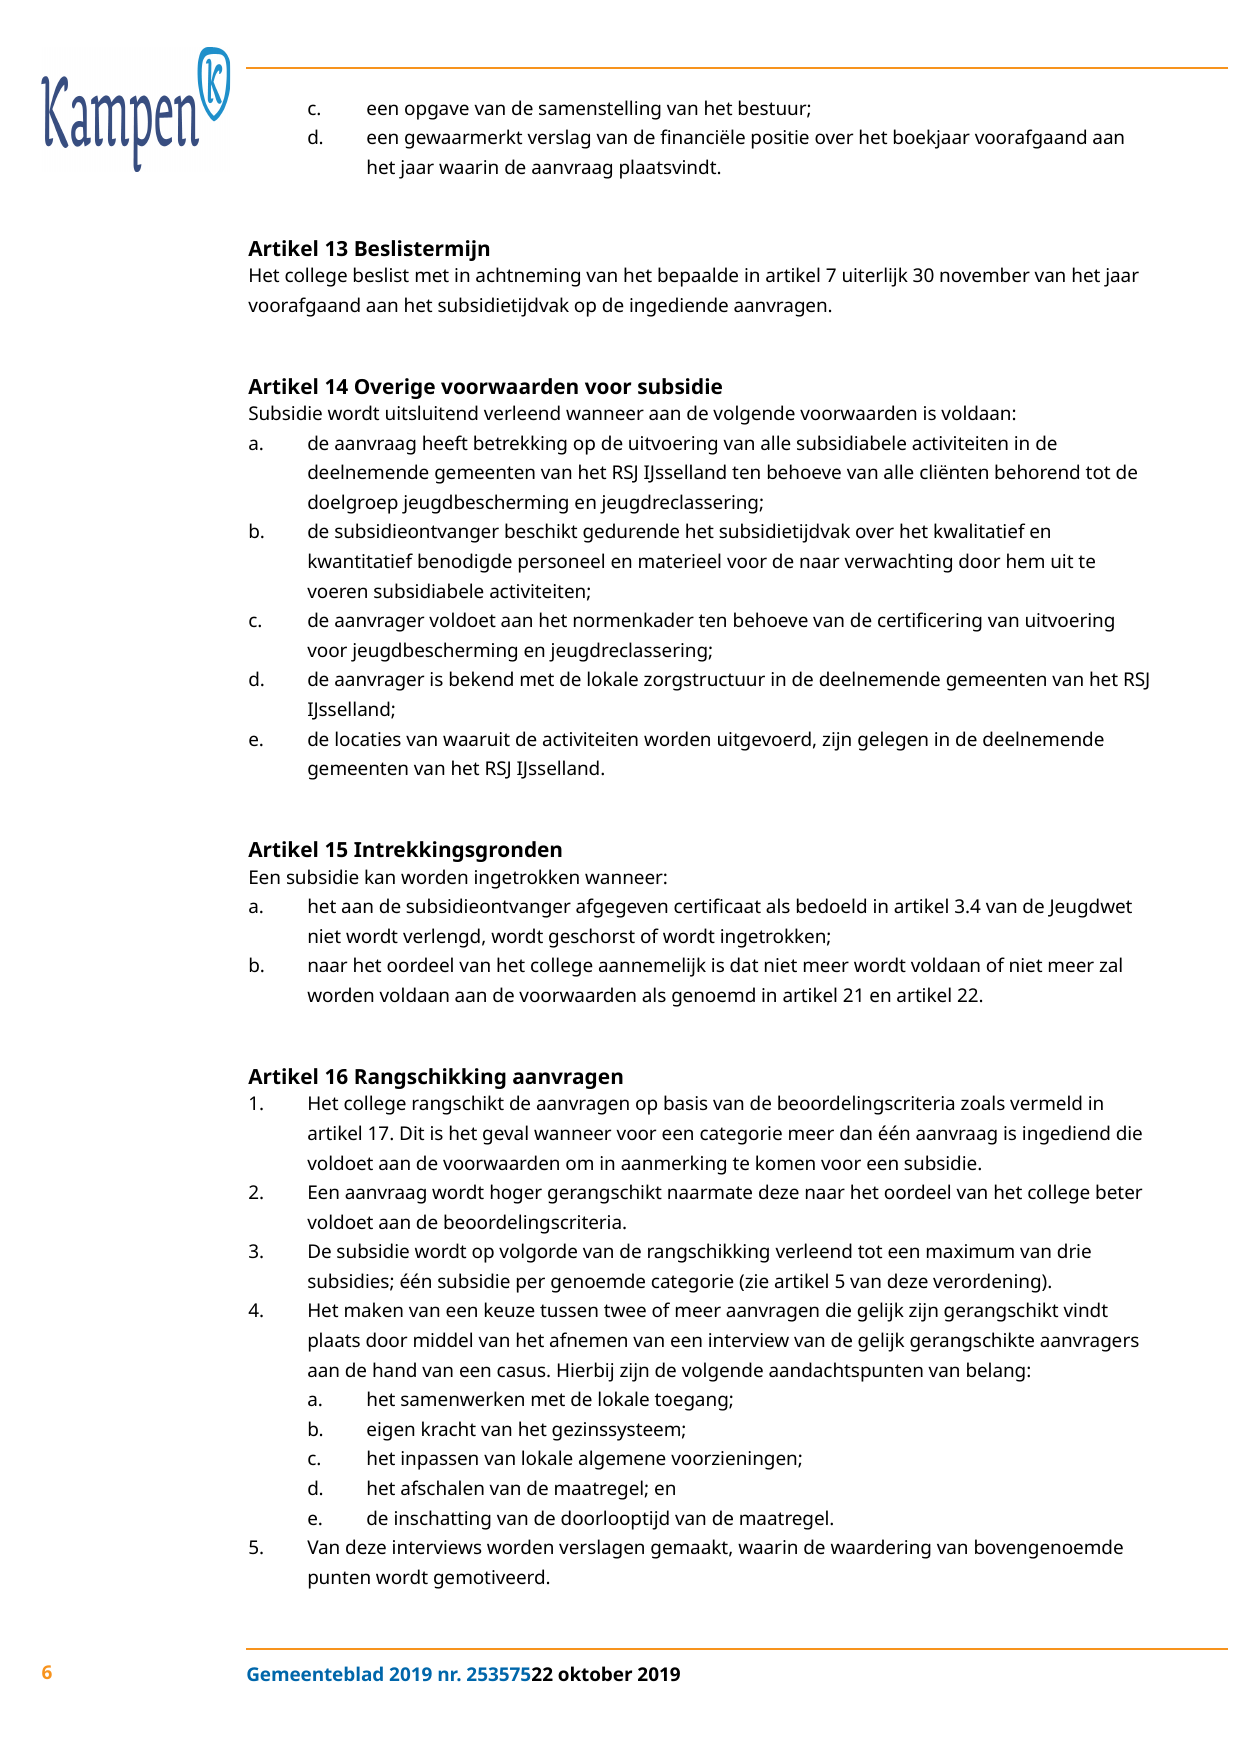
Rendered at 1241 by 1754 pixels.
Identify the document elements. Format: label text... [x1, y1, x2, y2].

list de subsidieontvanger beschikt gedurende het subsidietijdvak over het kwalitatief en kwantitatief benodigde personeel en materieel voor de naar verwachting door hem uit te voeren subsidiabele activiteiten; [248, 519, 1152, 604]
text Artikel 15 Intrekkingsgronden [248, 835, 1152, 864]
list naar het oordeel van het college aannemelijk is dat niet meer wordt voldaan of niet meer zal worden voldaan aan de voorwaarden als genoemd in artikel 21 en artikel 22. [248, 953, 1152, 1008]
list het afschalen van de maatregel; en [307, 1475, 1152, 1501]
text Artikel 14 Overige voorwaarden voor subsidie [248, 372, 1152, 400]
list de aanvraag heeft betrekking op de uitvoering van alle subsidiabele activiteiten in de deelnemende gemeenten van het RSJ IJsselland ten behoeve van alle cliënten behorend tot de doelgroep jeugdbescherming en jeugdreclassering; [248, 430, 1152, 515]
list Het maken van een keuze tussen twee of meer aanvragen die gelijk zijn gerangschikt vindt plaats door middel van het afnemen van een interview van de gelijk gerangschikte aanvragers aan de hand van een casus. Hierbij zijn de volgende aandachtspunten van belang: [248, 1298, 1152, 1383]
list eigen kracht van het gezinssysteem; [307, 1416, 1152, 1442]
text Artikel 16 Rangschikking aanvragen [248, 1062, 1152, 1091]
list een gewaarmerkt verslag van de financiële positie over het boekjaar voorafgaand aan het jaar waarin de aanvraag plaatsvindt. [307, 124, 1152, 180]
text Subsidie wordt uitsluitend verleend wanneer aan de volgende voorwaarden is voldaan: [248, 400, 1152, 426]
list het aan de subsidieontvanger afgegeven certificaat als bedoeld in artikel 3.4 van de Jeugdwet niet wordt verlengd, wordt geschorst of wordt ingetrokken; [248, 893, 1152, 949]
list Het college rangschikt de aanvragen op basis van de beoordelingscriteria zoals vermeld in artikel 17. Dit is het geval wanneer voor een categorie meer dan één aanvraag is ingediend die voldoet aan de voorwaarden om in aanmerking te komen voor een subsidie. [248, 1091, 1152, 1176]
list De subsidie wordt op volgorde van de rangschikking verleend tot een maximum van drie subsidies; één subsidie per genoemde categorie (zie artikel 5 van deze verordening). [248, 1238, 1152, 1294]
list de locaties van waaruit de activiteiten worden uitgevoerd, zijn gelegen in de deelnemende gemeenten van het RSJ IJsselland. [248, 726, 1152, 781]
list het samenwerken met de lokale toegang; [307, 1386, 1152, 1412]
list de aanvrager voldoet aan het normenkader ten behoeve van de certificering van uitvoering voor jeugdbescherming en jeugdreclassering; [248, 607, 1152, 663]
list Een aanvraag wordt hoger gerangschikt naarmate deze naar het oordeel van het college beter voldoet aan de beoordelingscriteria. [248, 1179, 1152, 1235]
text Artikel 13 Beslistermijn [248, 234, 1152, 262]
picture [41, 47, 231, 172]
list Van deze interviews worden verslagen gemaakt, waarin de waardering van bovengenoemde punten wordt gemotiveerd. [248, 1534, 1152, 1590]
text Het college beslist met in achtneming van het bepaalde in artikel 7 uiterlijk 30 november van het jaar voorafgaand aan het subsidietijdvak op de ingediende aanvragen. [248, 262, 1152, 318]
list een opgave van de samenstelling van het bestuur; [307, 95, 1152, 121]
list de inschatting van de doorlooptijd van de maatregel. [307, 1505, 1152, 1531]
list de aanvrager is bekend met de lokale zorgstructuur in de deelnemende gemeenten van het RSJ IJsselland; [248, 667, 1152, 722]
list het inpassen van lokale algemene voorzieningen; [307, 1446, 1152, 1471]
text Een subsidie kan worden ingetrokken wanneer: [248, 864, 1152, 889]
